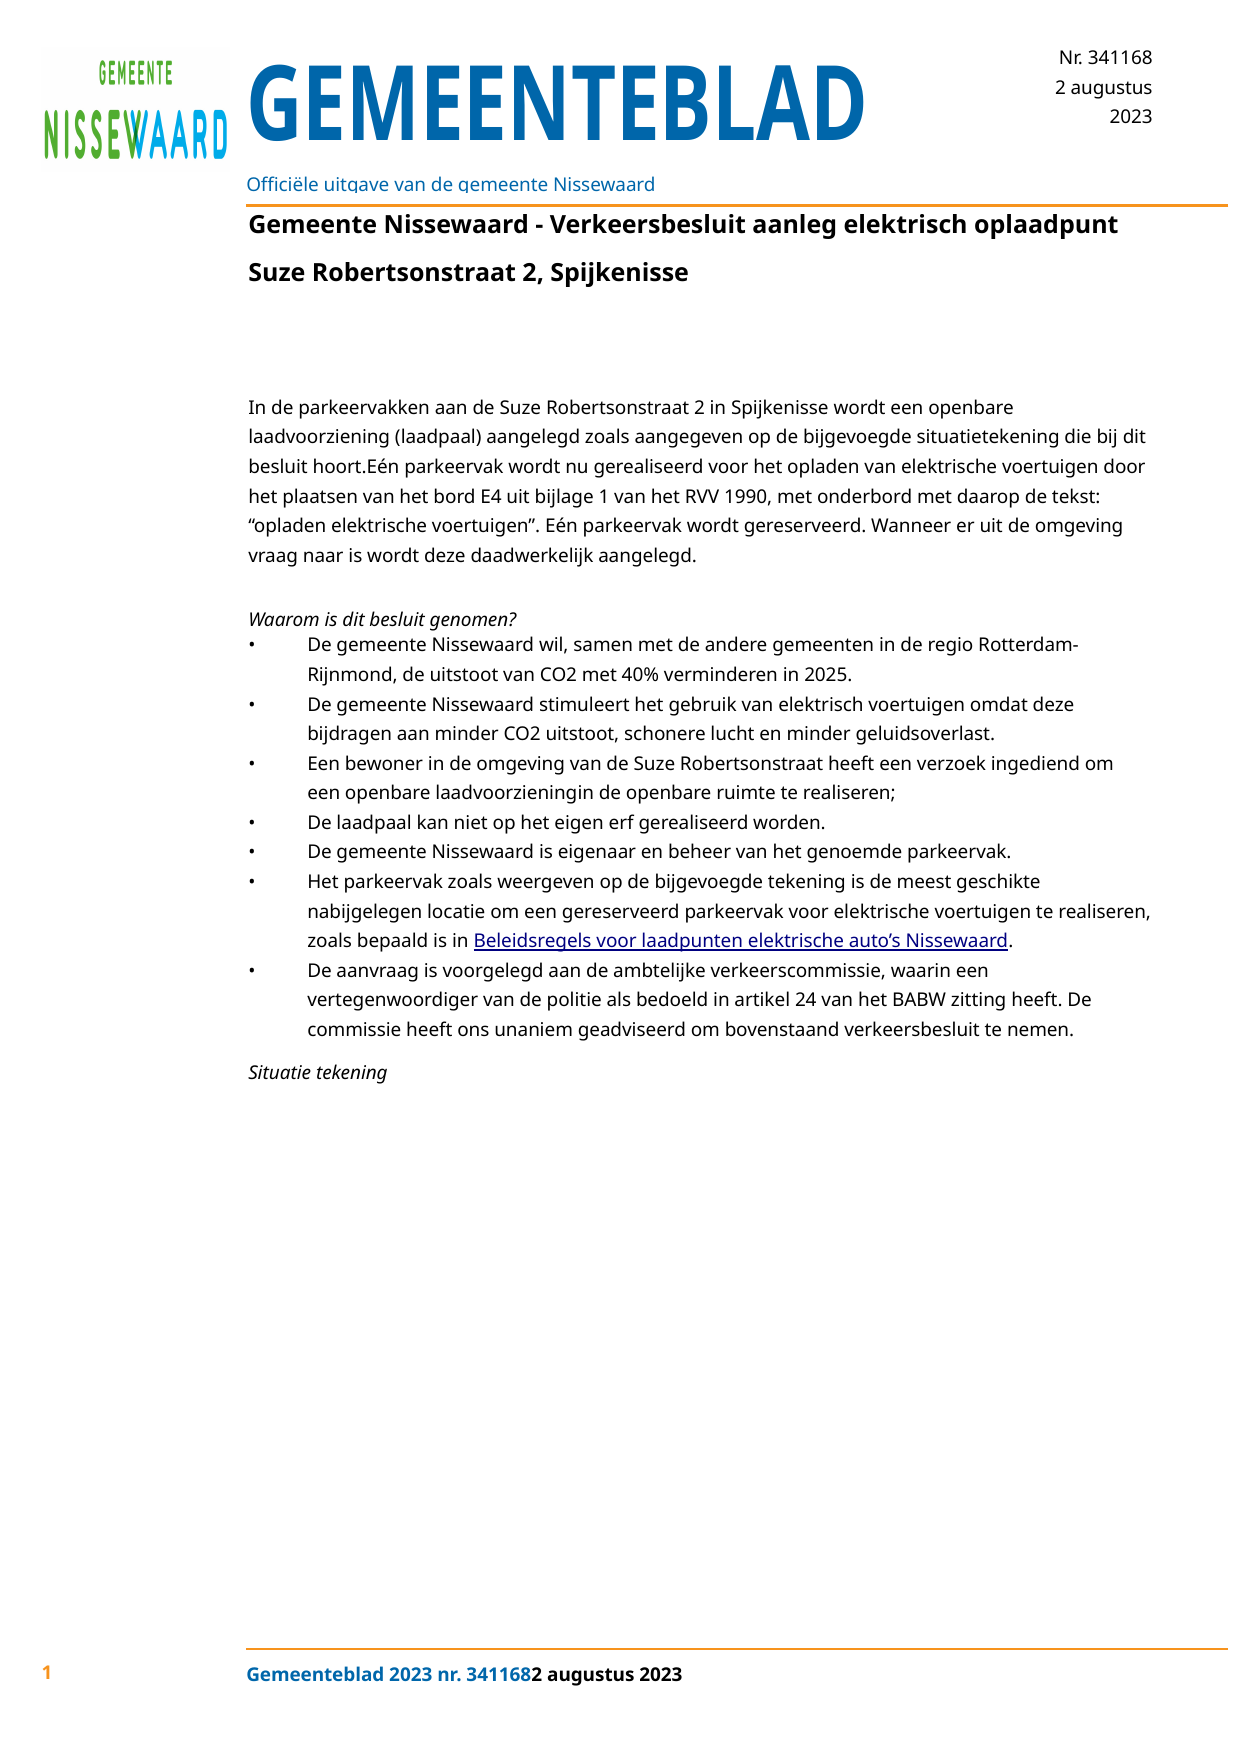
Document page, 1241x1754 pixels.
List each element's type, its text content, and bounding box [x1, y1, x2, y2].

text Gemeente Nissewaard - Verkeersbesluit aanleg elektrisch oplaadpunt Suze Robertsonstraat 2, Spijkenisse [248, 207, 1152, 288]
list De laadpaal kan niet op het eigen erf gerealiseerd worden. [248, 809, 1152, 835]
list De gemeente Nissewaard wil, samen met de andere gemeenten in de regio Rotterdam-Rijnmond, de uitstoot van CO2 met 40% verminderen in 2025. [248, 632, 1152, 687]
list De gemeente Nissewaard is eigenaar en beheer van het genoemde parkeervak. [248, 839, 1152, 864]
text Situatie tekening [248, 1059, 1152, 1085]
text Waarom is dit besluit genomen? [248, 606, 1152, 632]
list Een bewoner in de omgeving van de Suze Robertsonstraat heeft een verzoek ingediend om een openbare laadvoorzieningin de openbare ruimte te realiseren; [248, 750, 1152, 805]
list Het parkeervak zoals weergeven op de bijgevoegde tekening is de meest geschikte nabijgelegen locatie om een gereserveerd parkeervak voor elektrische voertuigen te realiseren, zoals bepaald is in Beleidsregels voor laadpunten elektrische auto’s Nissewaard. [248, 868, 1152, 953]
picture [41, 47, 231, 172]
list De aanvraag is voorgelegd aan de ambtelijke verkeerscommissie, waarin een vertegenwoordiger van de politie als bedoeld in artikel 24 van het BABW zitting heeft. De commissie heeft ons unaniem geadviseerd om bovenstaand verkeersbesluit te nemen. [248, 957, 1152, 1042]
text In de parkeervakken aan de Suze Robertsonstraat 2 in Spijkenisse wordt een openbare laadvoorziening (laadpaal) aangelegd zoals aangegeven op de bijgevoegde situatietekening die bij dit besluit hoort.Eén parkeervak wordt nu gerealiseerd voor het opladen van elektrische voertuigen door het plaatsen van het bord E4 uit bijlage 1 van het RVV 1990, met onderbord met daarop de tekst: “opladen elektrische voertuigen”. Eén parkeervak wordt gereserveerd. Wanneer er uit de omgeving vraag naar is wordt deze daadwerkelijk aangelegd. [248, 394, 1152, 568]
list De gemeente Nissewaard stimuleert het gebruik van elektrisch voertuigen omdat deze bijdragen aan minder CO2 uitstoot, schonere lucht en minder geluidsoverlast. [248, 691, 1152, 746]
